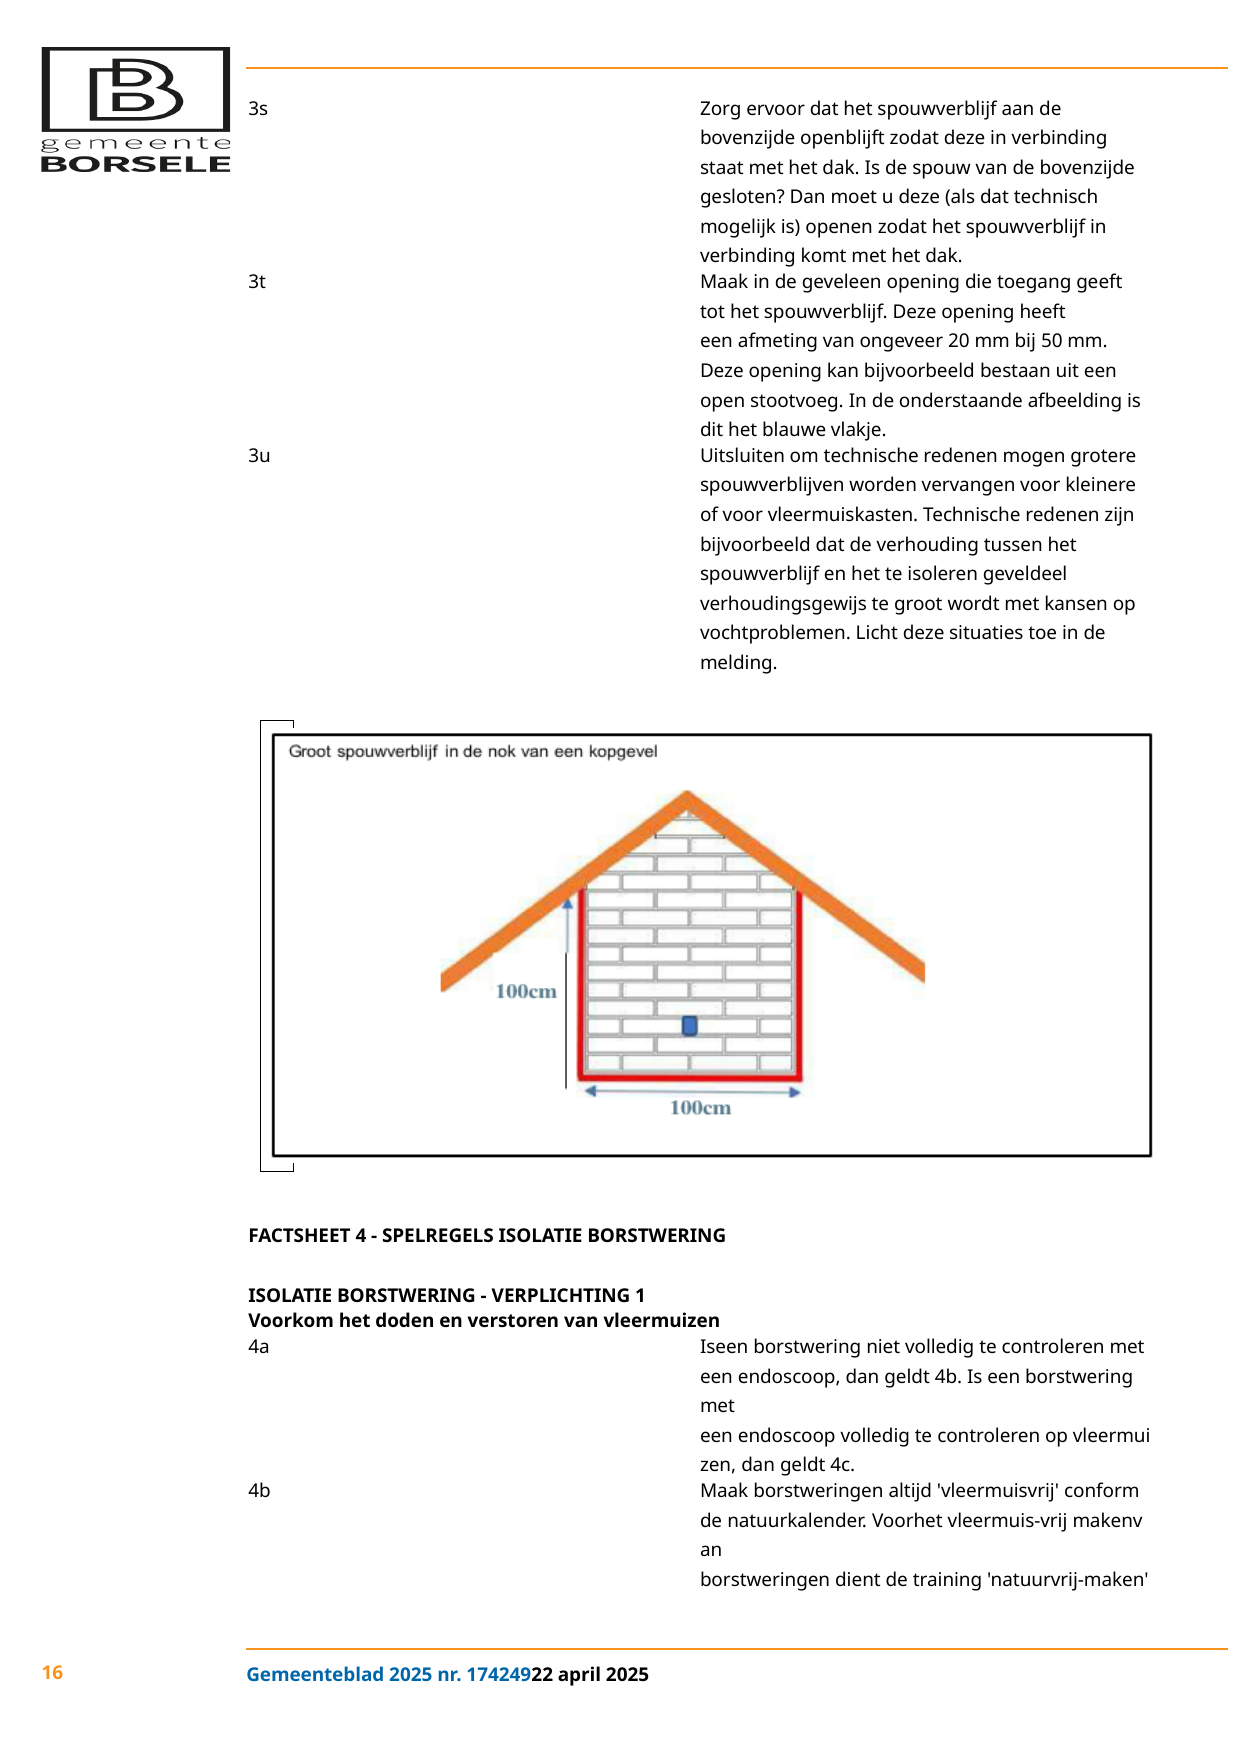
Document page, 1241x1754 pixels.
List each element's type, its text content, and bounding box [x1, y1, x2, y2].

table_cell 4a [248, 1333, 700, 1477]
table_cell 4b [248, 1477, 700, 1592]
table_cell Maak borstweringen altijd 'vleermuisvrij' conform de natuurkalender. Voorhet vleermuis-vrij makenvan borstweringen dient de training 'natuurvrij-maken' [700, 1477, 1152, 1592]
table_cell Voorkom het doden en verstoren van vleermuizen [248, 1308, 1152, 1333]
table_cell 3t [248, 269, 700, 442]
table_header ISOLATIE BORSTWERING - VERPLICHTING 1 [248, 1282, 1152, 1307]
table_cell Maak in de geveleen opening die toegang geeft tot het spouwverblijf. Deze opening heeft een afmeting van ongeveer 20 mm bij 50 mm. Deze opening kan bijvoorbeeld bestaan uit een open stootvoeg. In de onderstaande afbeelding is dit het blauwe vlakje. [700, 269, 1152, 442]
text FACTSHEET 4 - SPELREGELS ISOLATIE BORSTWERING [248, 1222, 1152, 1248]
picture [268, 728, 1155, 1163]
table_cell 3u [248, 442, 700, 675]
table_cell Iseen borstwering niet volledig te controleren met een endoscoop, dan geldt 4b. Is een borstwering met een endoscoop volledig te controleren op vleermuizen, dan geldt 4c. [700, 1333, 1152, 1477]
table_cell Uitsluiten om technische redenen mogen grotere spouwverblijven worden vervangen voor kleinere of voor vleermuiskasten. Technische redenen zijn bijvoorbeeld dat de verhouding tussen het spouwverblijf en het te isoleren geveldeel verhoudingsgewijs te groot wordt met kansen op vochtproblemen. Licht deze situaties toe in de melding. [700, 442, 1152, 675]
table_cell 3s [248, 95, 700, 268]
table_cell Zorg ervoor dat het spouwverblijf aan de bovenzijde openblijft zodat deze in verbinding staat met het dak. Is de spouw van de bovenzijde gesloten? Dan moet u deze (als dat technisch mogelijk is) openen zodat het spouwverblijf in verbinding komt met het dak. [700, 95, 1152, 268]
picture [41, 47, 231, 172]
